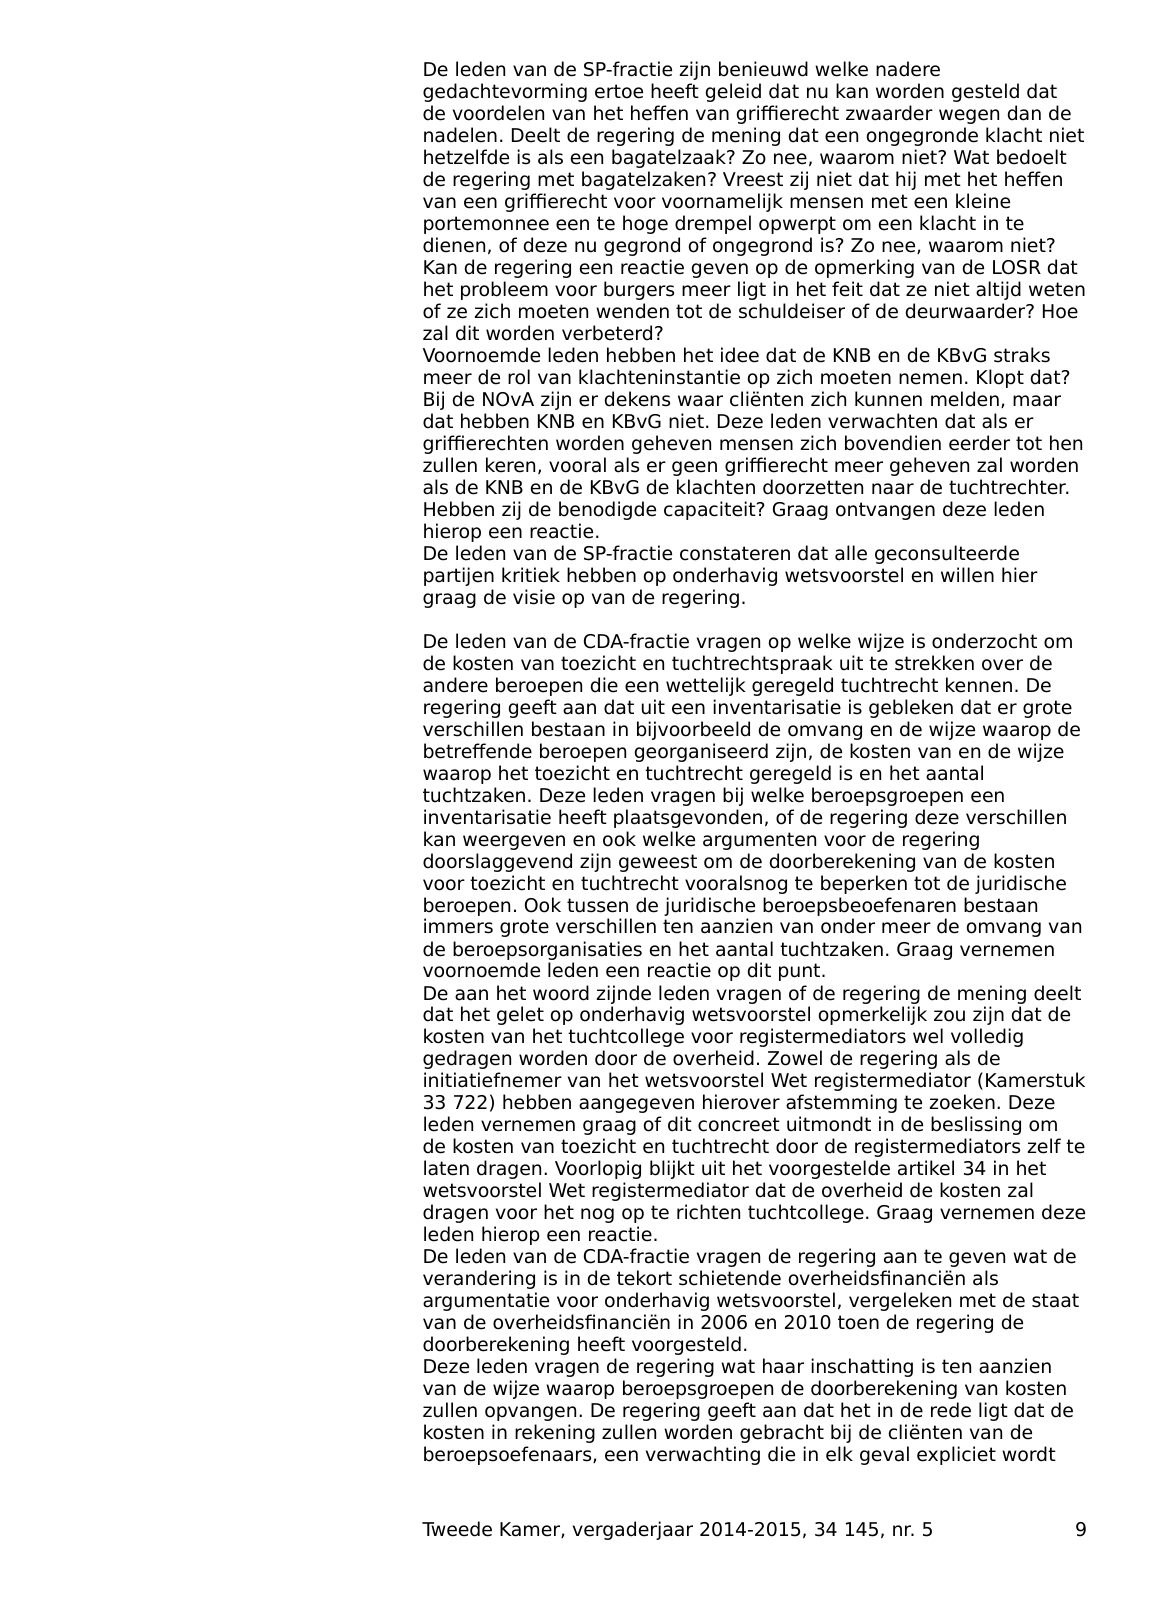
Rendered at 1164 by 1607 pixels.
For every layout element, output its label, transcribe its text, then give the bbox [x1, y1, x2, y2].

text De leden van de SP-fractie constateren dat alle geconsulteerde partijen kritiek hebben op onderhavig wetsvoorstel en willen hier graag de visie op van de regering. [422, 543, 1087, 608]
text De leden van de CDA-fractie vragen op welke wijze is onderzocht om de kosten van toezicht en tuchtrechtspraak uit te strekken over de andere beroepen die een wettelijk geregeld tuchtrecht kennen. De regering geeft aan dat uit een inventarisatie is gebleken dat er grote verschillen bestaan in bijvoorbeeld de omvang en de wijze waarop de betreffende beroepen georganiseerd zijn, de kosten van en de wijze waarop het toezicht en tuchtrecht geregeld is en het aantal tuchtzaken. Deze leden vragen bij welke beroepsgroepen een inventarisatie heeft plaatsgevonden, of de regering deze verschillen kan weergeven en ook welke argumenten voor de regering doorslaggevend zijn geweest om de doorberekening van de kosten voor toezicht en tuchtrecht vooralsnog te beperken tot de juridische beroepen. Ook tussen de juridische beroepsbeoefenaren bestaan immers grote verschillen ten aanzien van onder meer de omvang van de beroepsorganisaties en het aantal tuchtzaken. Graag vernemen voornoemde leden een reactie op dit punt. [422, 631, 1087, 982]
text De aan het woord zijnde leden vragen of de regering de mening deelt dat het gelet op onderhavig wetsvoorstel opmerkelijk zou zijn dat de kosten van het tuchtcollege voor registermediators wel volledig gedragen worden door de overheid. Zowel de regering als de initiatiefnemer van het wetsvoorstel Wet registermediator (Kamerstuk 33 722) hebben aangegeven hierover afstemming te zoeken. Deze leden vernemen graag of dit concreet uitmondt in de beslissing om de kosten van toezicht en tuchtrecht door de registermediators zelf te laten dragen. Voorlopig blijkt uit het voorgestelde artikel 34 in het wetsvoorstel Wet registermediator dat de overheid de kosten zal dragen voor het nog op te richten tuchtcollege. Graag vernemen deze leden hierop een reactie. [422, 982, 1087, 1246]
text Deze leden vragen de regering wat haar inschatting is ten aanzien van de wijze waarop beroepsgroepen de doorberekening van kosten zullen opvangen. De regering geeft aan dat het in de rede ligt dat de kosten in rekening zullen worden gebracht bij de cliënten van de beroepsoefenaars, een verwachting die in elk geval expliciet wordt [422, 1356, 1087, 1466]
text De leden van de CDA-fractie vragen de regering aan te geven wat de verandering is in de tekort schietende overheidsfinanciën als argumentatie voor onderhavig wetsvoorstel, vergeleken met de staat van de overheidsfinanciën in 2006 en 2010 toen de regering de doorberekening heeft voorgesteld. [422, 1246, 1087, 1356]
text Voornoemde leden hebben het idee dat de KNB en de KBvG straks meer de rol van klachteninstantie op zich moeten nemen. Klopt dat? Bij de NOvA zijn er dekens waar cliënten zich kunnen melden, maar dat hebben KNB en KBvG niet. Deze leden verwachten dat als er griffierechten worden geheven mensen zich bovendien eerder tot hen zullen keren, vooral als er geen griffierecht meer geheven zal worden als de KNB en de KBvG de klachten doorzetten naar de tuchtrechter. Hebben zij de benodigde capaciteit? Graag ontvangen deze leden hierop een reactie. [422, 345, 1087, 543]
text De leden van de SP-fractie zijn benieuwd welke nadere gedachtevorming ertoe heeft geleid dat nu kan worden gesteld dat de voordelen van het heffen van griffierecht zwaarder wegen dan de nadelen. Deelt de regering de mening dat een ongegronde klacht niet hetzelfde is als een bagatelzaak? Zo nee, waarom niet? Wat bedoelt de regering met bagatelzaken? Vreest zij niet dat hij met het heffen van een griffierecht voor voornamelijk mensen met een kleine portemonnee een te hoge drempel opwerpt om een klacht in te dienen, of deze nu gegrond of ongegrond is? Zo nee, waarom niet? Kan de regering een reactie geven op de opmerking van de LOSR dat het probleem voor burgers meer ligt in het feit dat ze niet altijd weten of ze zich moeten wenden tot de schuldeiser of de deurwaarder? Hoe zal dit worden verbeterd? [422, 59, 1087, 345]
